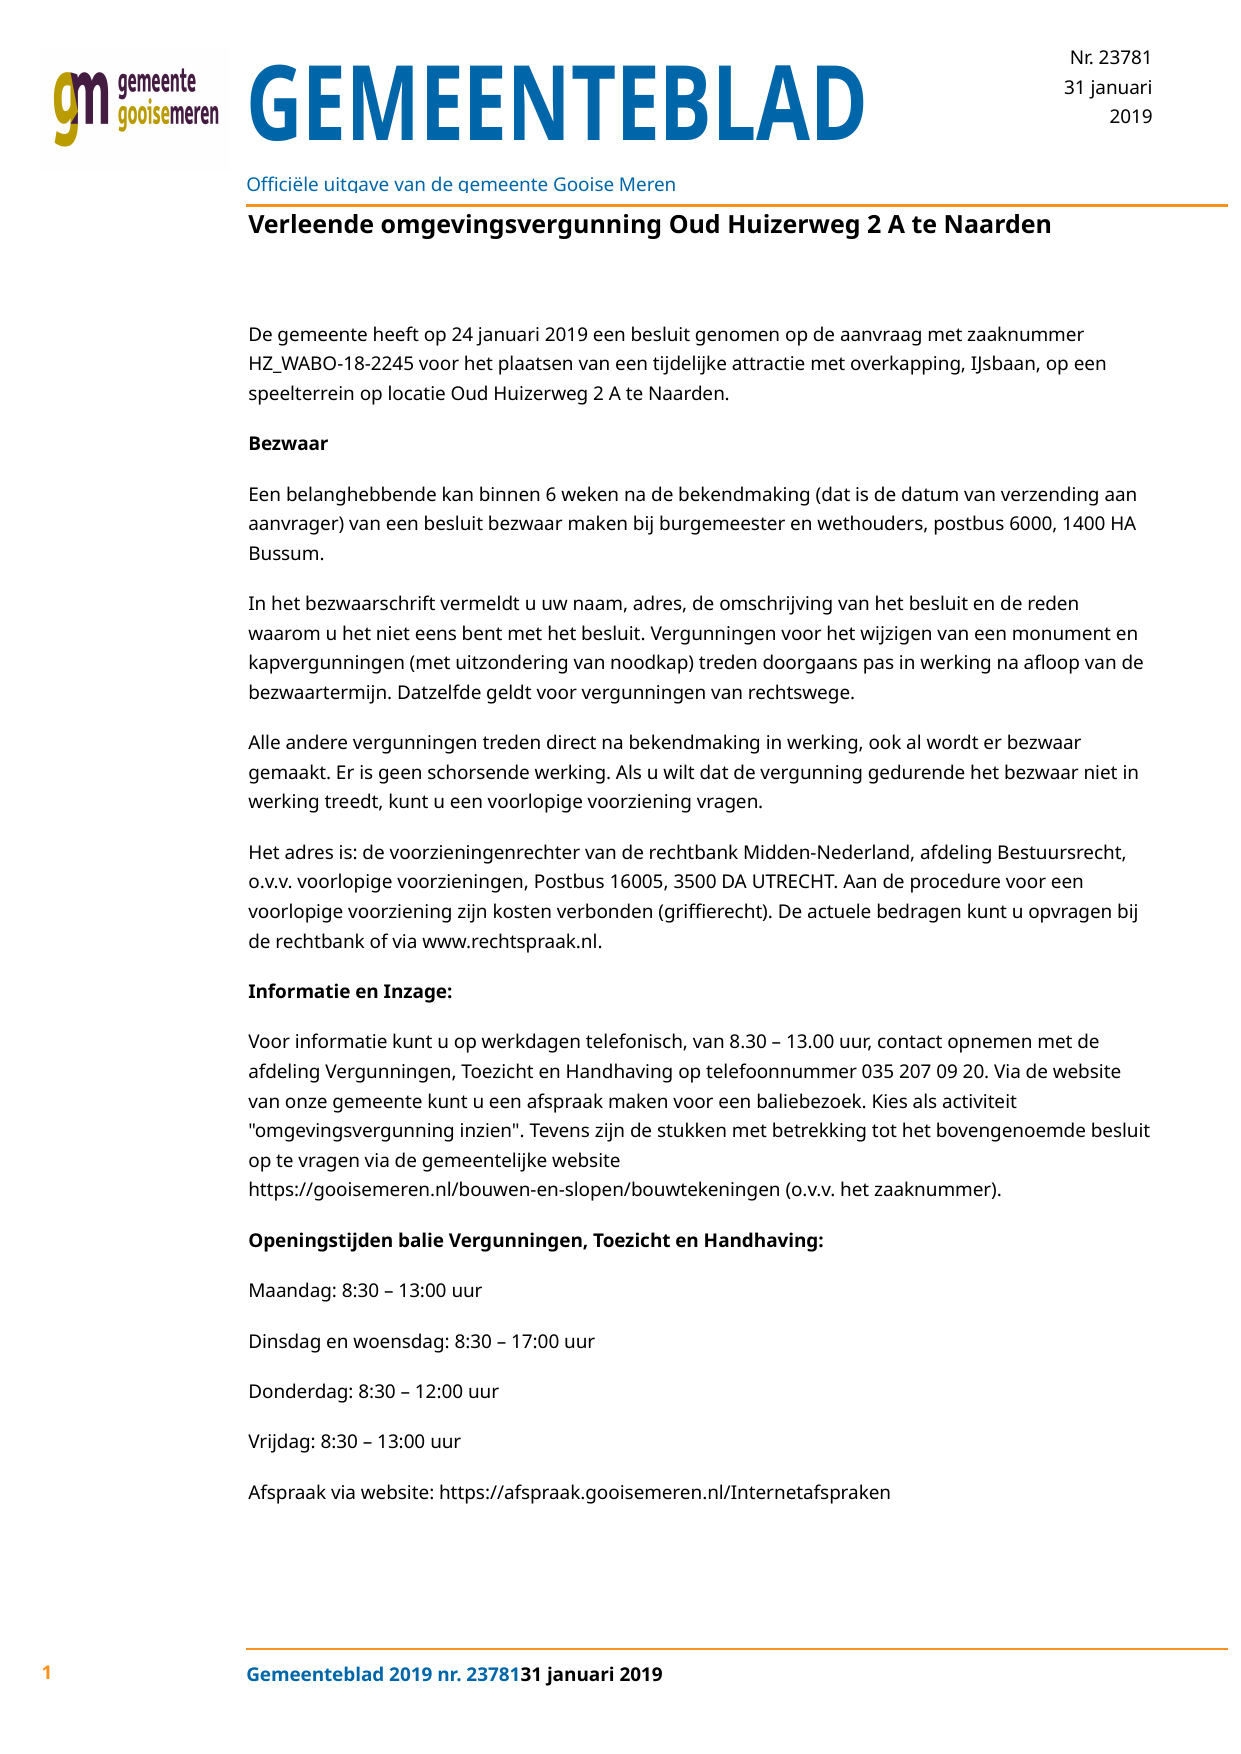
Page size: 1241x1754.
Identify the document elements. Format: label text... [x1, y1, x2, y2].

text Donderdag: 8:30 – 12:00 uur [248, 1378, 1152, 1404]
text Voor informatie kunt u op werkdagen telefonisch, van 8.30 – 13.00 uur, contact opnemen met de afdeling Vergunningen, Toezicht en Handhaving op telefoonnummer 035 207 09 20. Via de website van onze gemeente kunt u een afspraak maken voor een baliebezoek. Kies als activiteit "omgevingsvergunning inzien". Tevens zijn de stukken met betrekking tot het bovengenoemde besluit op te vragen via de gemeentelijke website https://gooisemeren.nl/bouwen-en-slopen/bouwtekeningen (o.v.v. het zaaknummer). [248, 1029, 1152, 1202]
text Verleende omgevingsvergunning Oud Huizerweg 2 A te Naarden [248, 207, 1152, 241]
text De gemeente heeft op 24 januari 2019 een besluit genomen op de aanvraag met zaaknummer HZ_WABO-18-2245 voor het plaatsen van een tijdelijke attractie met overkapping, IJsbaan, op een speelterrein op locatie Oud Huizerweg 2 A te Naarden. [248, 321, 1152, 406]
text In het bezwaarschrift vermeldt u uw naam, adres, de omschrijving van het besluit en de reden waarom u het niet eens bent met het besluit. Vergunningen voor het wijzigen van een monument en kapvergunningen (met uitzondering van noodkap) treden doorgaans pas in werking na afloop van de bezwaartermijn. Datzelfde geldt voor vergunningen van rechtswege. [248, 590, 1152, 705]
text Afspraak via website: https://afspraak.gooisemeren.nl/Internetafspraken [248, 1479, 1152, 1505]
text Bezwaar [248, 430, 1152, 456]
text Informatie en Inzage: [248, 978, 1152, 1004]
text Openingstijden balie Vergunningen, Toezicht en Handhaving: [248, 1227, 1152, 1253]
text Een belanghebbende kan binnen 6 weken na de bekendmaking (dat is de datum van verzending aan aanvrager) van een besluit bezwaar maken bij burgemeester en wethouders, postbus 6000, 1400 HA Bussum. [248, 481, 1152, 566]
text Alle andere vergunningen treden direct na bekendmaking in werking, ook al wordt er bezwaar gemaakt. Er is geen schorsende werking. Als u wilt dat de vergunning gedurende het bezwaar niet in werking treedt, kunt u een voorlopige voorziening vragen. [248, 729, 1152, 814]
text Dinsdag en woensdag: 8:30 – 17:00 uur [248, 1328, 1152, 1353]
text Vrijdag: 8:30 – 13:00 uur [248, 1429, 1152, 1454]
text Maandag: 8:30 – 13:00 uur [248, 1277, 1152, 1303]
picture [41, 47, 231, 172]
text Het adres is: de voorzieningenrechter van de rechtbank Midden-Nederland, afdeling Bestuursrecht, o.v.v. voorlopige voorzieningen, Postbus 16005, 3500 DA UTRECHT. Aan de procedure voor een voorlopige voorziening zijn kosten verbonden (griffierecht). De actuele bedragen kunt u opvragen bij de rechtbank of via www.rechtspraak.nl. [248, 839, 1152, 953]
